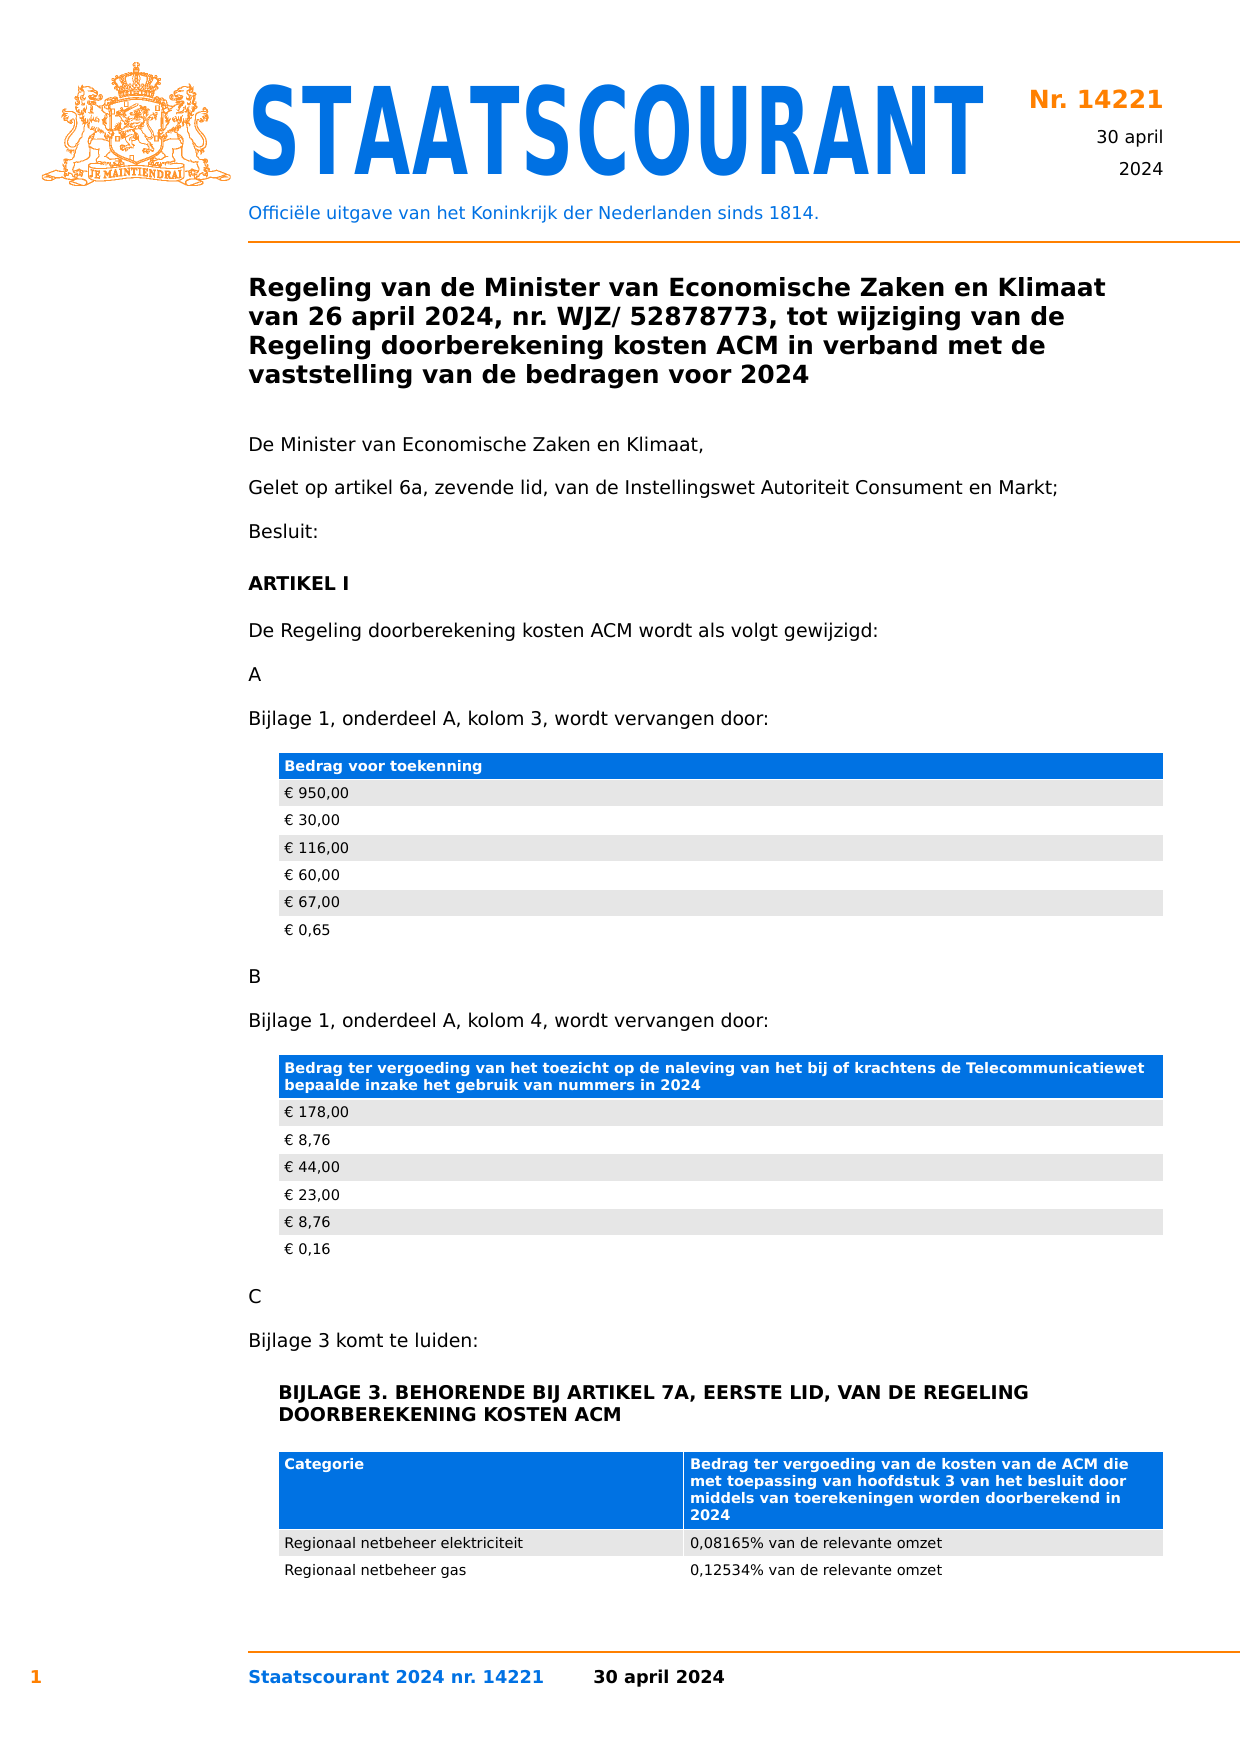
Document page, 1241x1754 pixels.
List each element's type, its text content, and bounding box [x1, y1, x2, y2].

subtitle ARTIKEL I [248, 573, 1163, 595]
table_cell 2024 [998, 153, 1240, 203]
table_cell 0,12534% van de relevante omzet [684, 1557, 1163, 1584]
table_cell € 67,00 [279, 890, 1163, 916]
text B [248, 966, 1163, 988]
table_cell € 116,00 [279, 835, 1163, 861]
table_cell € 30,00 [279, 808, 1163, 834]
table_cell € 23,00 [279, 1182, 1163, 1208]
text A [248, 664, 1163, 686]
table_cell 30 april [998, 121, 1240, 153]
table_cell € 44,00 [279, 1154, 1163, 1181]
table_cell € 0,65 [279, 917, 1163, 943]
table_cell € 8,76 [279, 1209, 1163, 1235]
table_header Bedrag voor toekenning [279, 753, 1163, 779]
table_cell 0,08165% van de relevante omzet [684, 1530, 1163, 1556]
table_cell € 8,76 [279, 1127, 1163, 1153]
table_header [25, 62, 248, 241]
text De Minister van Economische Zaken en Klimaat, [248, 433, 1163, 455]
subtitle BIJLAGE 3. BEHORENDE BIJ ARTIKEL 7A, EERSTE LID, VAN DE REGELING DOORBEREKENING KOSTEN ACM [278, 1382, 1163, 1426]
subtitle Regeling van de Minister van Economische Zaken en Klimaat van 26 april 2024, nr. WJZ/ 52878773, tot wijziging van de Regeling doorberekening kosten ACM in verband met de vaststelling van de bedragen voor 2024 [248, 273, 1163, 390]
table_header Nr. 14221 [998, 62, 1240, 121]
table_header Categorie [279, 1452, 683, 1529]
table_cell Regionaal netbeheer gas [279, 1557, 683, 1584]
table_header Bedrag ter vergoeding van het toezicht op de naleving van het bij of krachtens de Telecommunicatiewet bepaalde inzake het gebruik van nummers in 2024 [279, 1055, 1163, 1098]
table_header Bedrag ter vergoeding van de kosten van de ACM die met toepassing van hoofdstuk 3 van het besluit door middels van toerekeningen worden doorberekend in 2024 [684, 1452, 1163, 1529]
table_cell € 178,00 [279, 1100, 1163, 1126]
text Besluit: [248, 521, 1163, 543]
table_cell Regionaal netbeheer elektriciteit [279, 1530, 683, 1556]
text C [248, 1286, 1163, 1308]
table_cell € 0,16 [279, 1236, 1163, 1263]
table_cell € 60,00 [279, 862, 1163, 889]
text De Regeling doorberekening kosten ACM wordt als volgt gewijzigd: [248, 620, 1163, 642]
table_cell Officiële uitgave van het Koninkrijk der Nederlanden sinds 1814. [248, 203, 1240, 241]
text Gelet op artikel 6a, zevende lid, van de Instellingswet Autoriteit Consument en Markt; [248, 477, 1163, 499]
text Bijlage 3 komt te luiden: [248, 1329, 1163, 1352]
table_header STAATSCOURANT [248, 62, 998, 203]
text Bijlage 1, onderdeel A, kolom 4, wordt vervangen door: [248, 1010, 1163, 1032]
table_cell € 950,00 [279, 780, 1163, 806]
picture [41, 62, 231, 186]
text Bijlage 1, onderdeel A, kolom 3, wordt vervangen door: [248, 708, 1163, 730]
